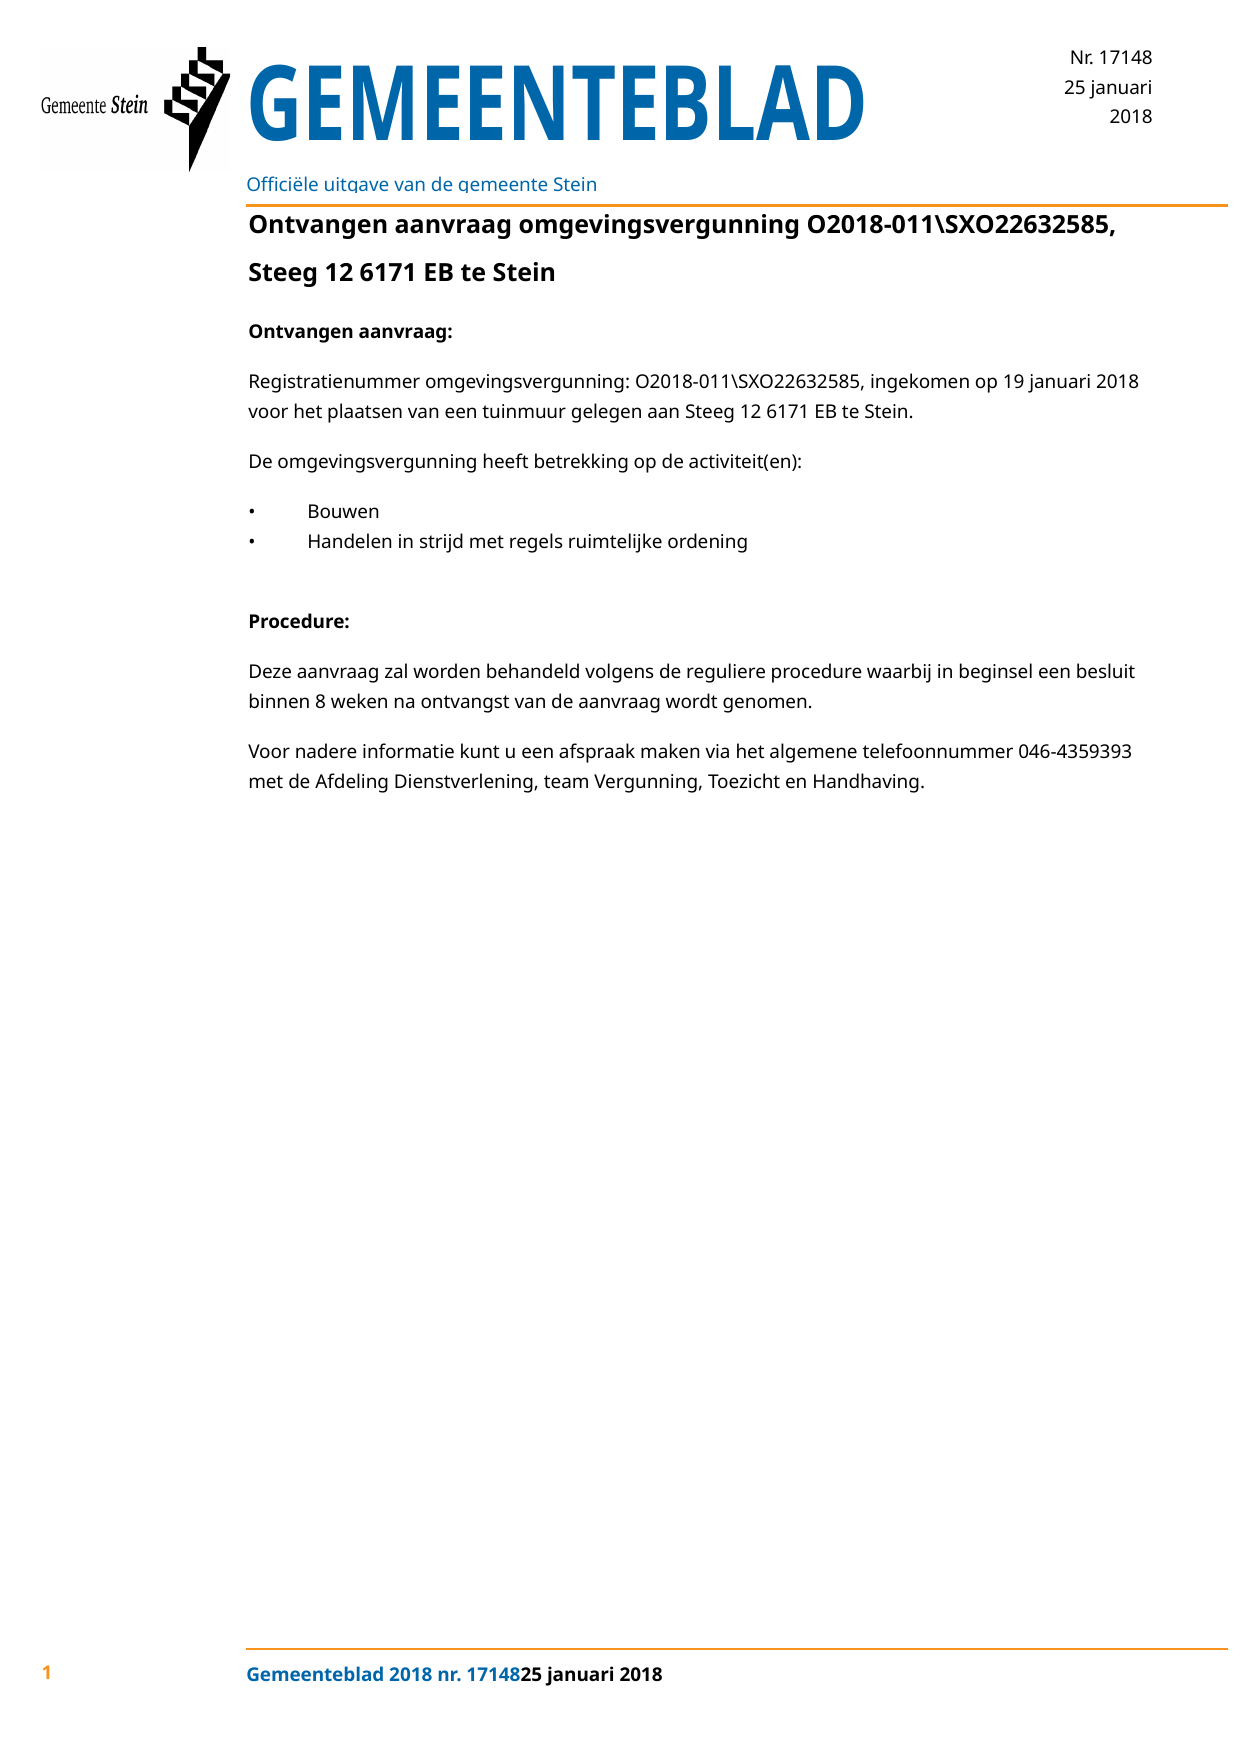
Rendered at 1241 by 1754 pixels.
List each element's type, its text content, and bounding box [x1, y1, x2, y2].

list Bouwen [248, 499, 1152, 524]
text Ontvangen aanvraag omgevingsvergunning O2018-011\SXO22632585, Steeg 12 6171 EB te Stein [248, 207, 1152, 288]
text Registratienummer omgevingsvergunning: O2018-011\SXO22632585, ingekomen op 19 januari 2018 voor het plaatsen van een tuinmuur gelegen aan Steeg 12 6171 EB te Stein. [248, 368, 1152, 424]
text Voor nadere informatie kunt u een afspraak maken via het algemene telefoonnummer 046-4359393 met de Afdeling Dienstverlening, team Vergunning, Toezicht en Handhaving. [248, 739, 1152, 794]
list Handelen in strijd met regels ruimtelijke ordening [248, 528, 1152, 554]
text De omgevingsvergunning heeft betrekking op de activiteit(en): [248, 448, 1152, 474]
text Deze aanvraag zal worden behandeld volgens de reguliere procedure waarbij in beginsel een besluit binnen 8 weken na ontvangst van de aanvraag wordt genomen. [248, 659, 1152, 714]
picture [41, 47, 231, 172]
text Ontvangen aanvraag: [248, 318, 1152, 344]
text Procedure: [248, 608, 1152, 634]
